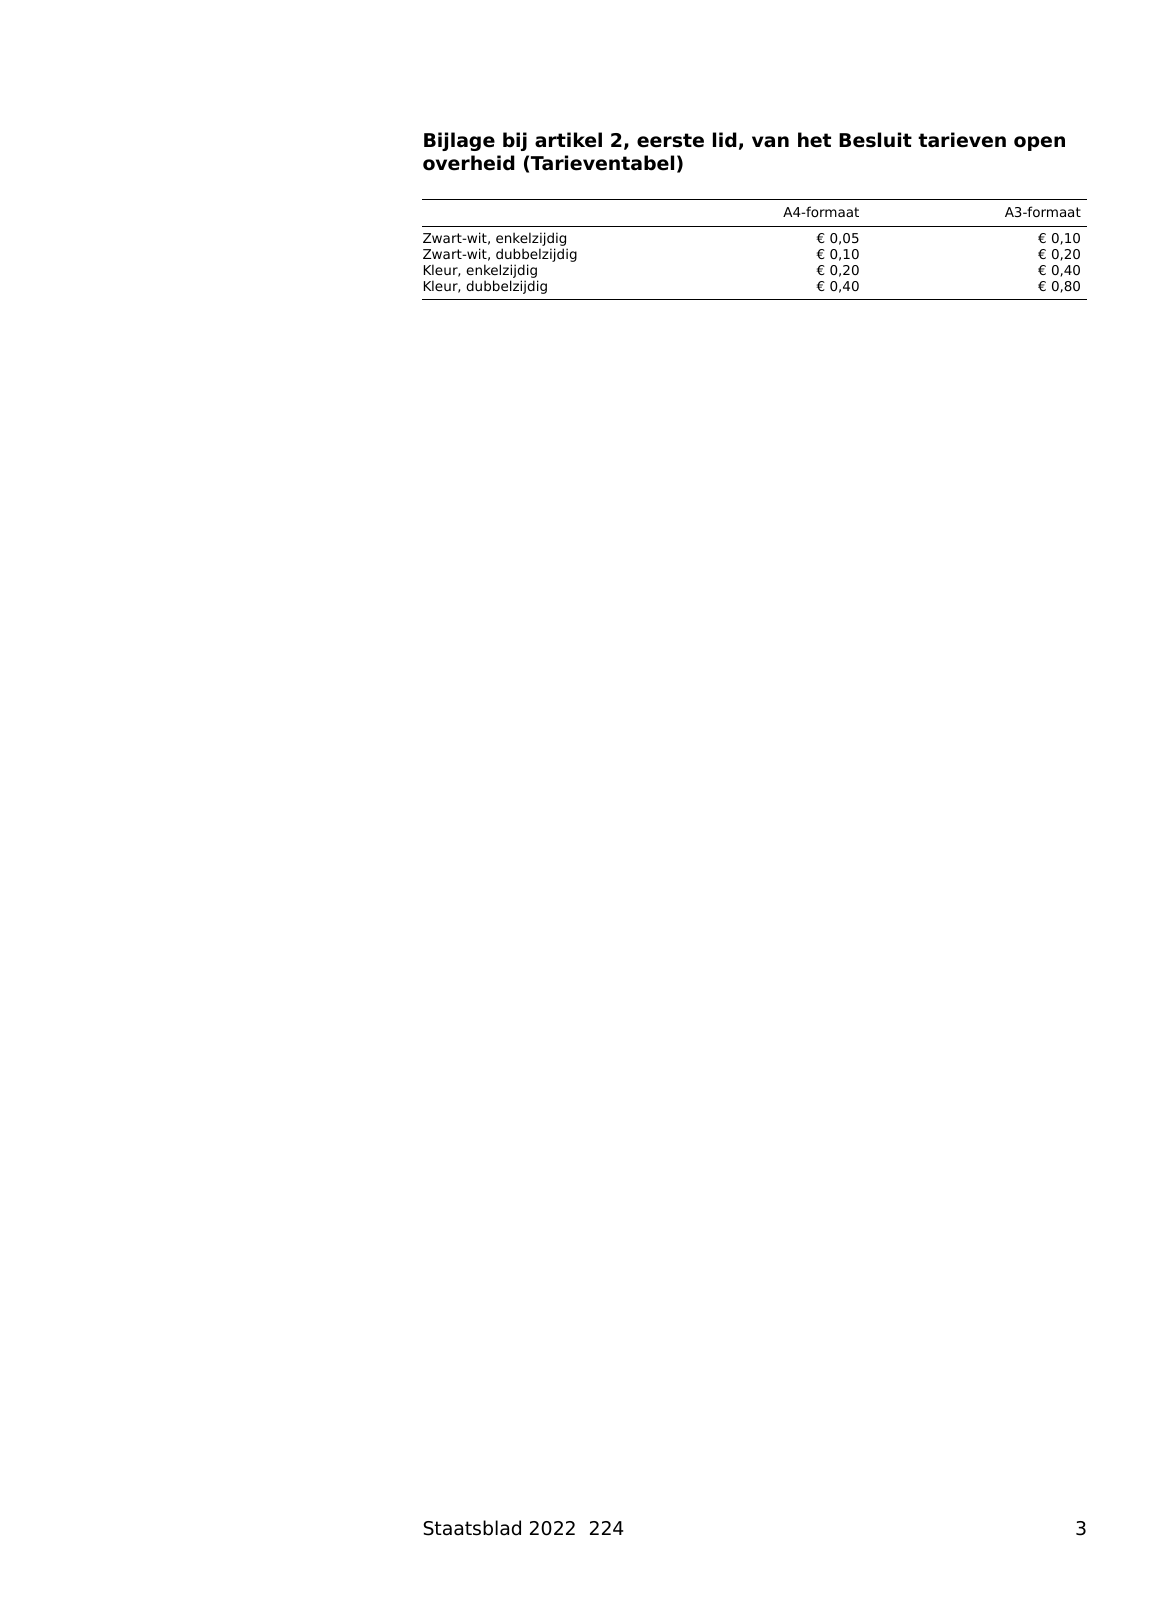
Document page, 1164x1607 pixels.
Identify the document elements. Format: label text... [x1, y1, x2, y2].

table_cell € 0,10 [644, 247, 865, 263]
table_cell Kleur, enkelzijdig [422, 263, 644, 278]
table_cell € 0,80 [865, 279, 1087, 299]
table_header A4-formaat [644, 200, 865, 226]
table_header A3-formaat [865, 200, 1087, 226]
table_cell € 0,10 [865, 227, 1087, 247]
table_cell € 0,20 [865, 247, 1087, 263]
table_cell € 0,40 [644, 279, 865, 299]
subtitle Bijlage bij artikel 2, eerste lid, van het Besluit tarieven open overheid (Tarieventabel) [422, 130, 1087, 174]
table_cell € 0,40 [865, 263, 1087, 278]
table_cell Zwart-wit, enkelzijdig [422, 227, 644, 247]
table_cell Kleur, dubbelzijdig [422, 279, 644, 299]
table_cell € 0,05 [644, 227, 865, 247]
table_cell € 0,20 [644, 263, 865, 278]
table_header [422, 200, 644, 226]
table_cell Zwart-wit, dubbelzijdig [422, 247, 644, 263]
